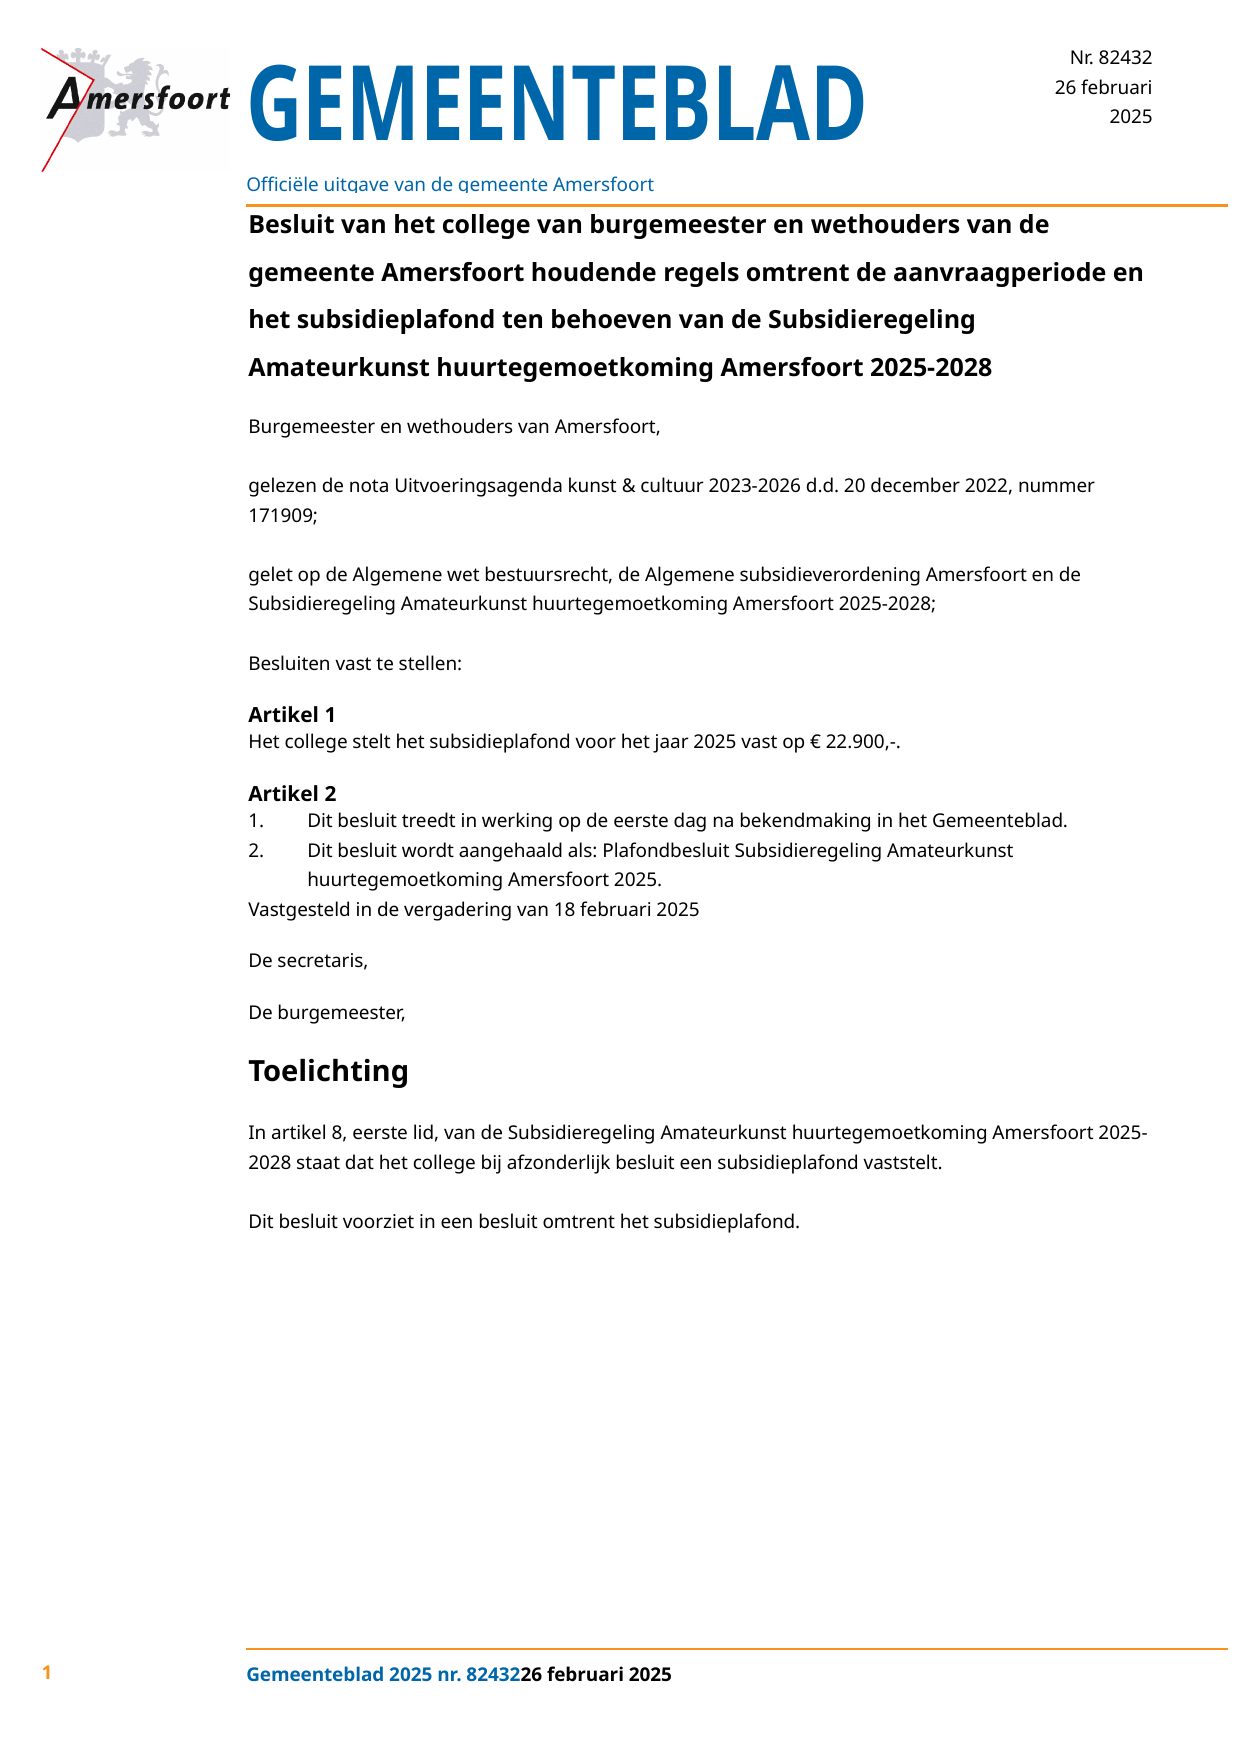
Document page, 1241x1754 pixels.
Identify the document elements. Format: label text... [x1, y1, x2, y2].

text Toelichting [248, 1051, 1152, 1090]
text Besluiten vast te stellen: [248, 650, 1152, 676]
list Dit besluit treedt in werking op de eerste dag na bekendmaking in het Gemeenteblad. [248, 807, 1152, 833]
text De secretaris, [248, 948, 1152, 973]
text De burgemeester, [248, 999, 1152, 1025]
text gelet op de Algemene wet bestuursrecht, de Algemene subsidieverordening Amersfoort en de Subsidieregeling Amateurkunst huurtegemoetkoming Amersfoort 2025-2028; [248, 561, 1152, 616]
text Dit besluit voorziet in een besluit omtrent het subsidieplafond. [248, 1208, 1152, 1234]
list Dit besluit wordt aangehaald als: Plafondbesluit Subsidieregeling Amateurkunst huurtegemoetkoming Amersfoort 2025. [248, 837, 1152, 892]
text Artikel 2 [248, 779, 1152, 807]
text Vastgesteld in de vergadering van 18 februari 2025 [248, 896, 1152, 922]
text Besluit van het college van burgemeester en wethouders van de gemeente Amersfoort houdende regels omtrent de aanvraagperiode en het subsidieplafond ten behoeven van de Subsidieregeling Amateurkunst huurtegemoetkoming Amersfoort 2025-2028 [248, 207, 1152, 384]
text In artikel 8, eerste lid, van de Subsidieregeling Amateurkunst huurtegemoetkoming Amersfoort 2025-2028 staat dat het college bij afzonderlijk besluit een subsidieplafond vaststelt. [248, 1119, 1152, 1175]
text Het college stelt het subsidieplafond voor het jaar 2025 vast op € 22.900,-. [248, 729, 1152, 754]
picture [41, 47, 231, 172]
text gelezen de nota Uitvoeringsagenda kunst & cultuur 2023-2026 d.d. 20 december 2022, nummer 171909; [248, 472, 1152, 528]
text Artikel 1 [248, 700, 1152, 729]
text Burgemeester en wethouders van Amersfoort, [248, 413, 1152, 439]
